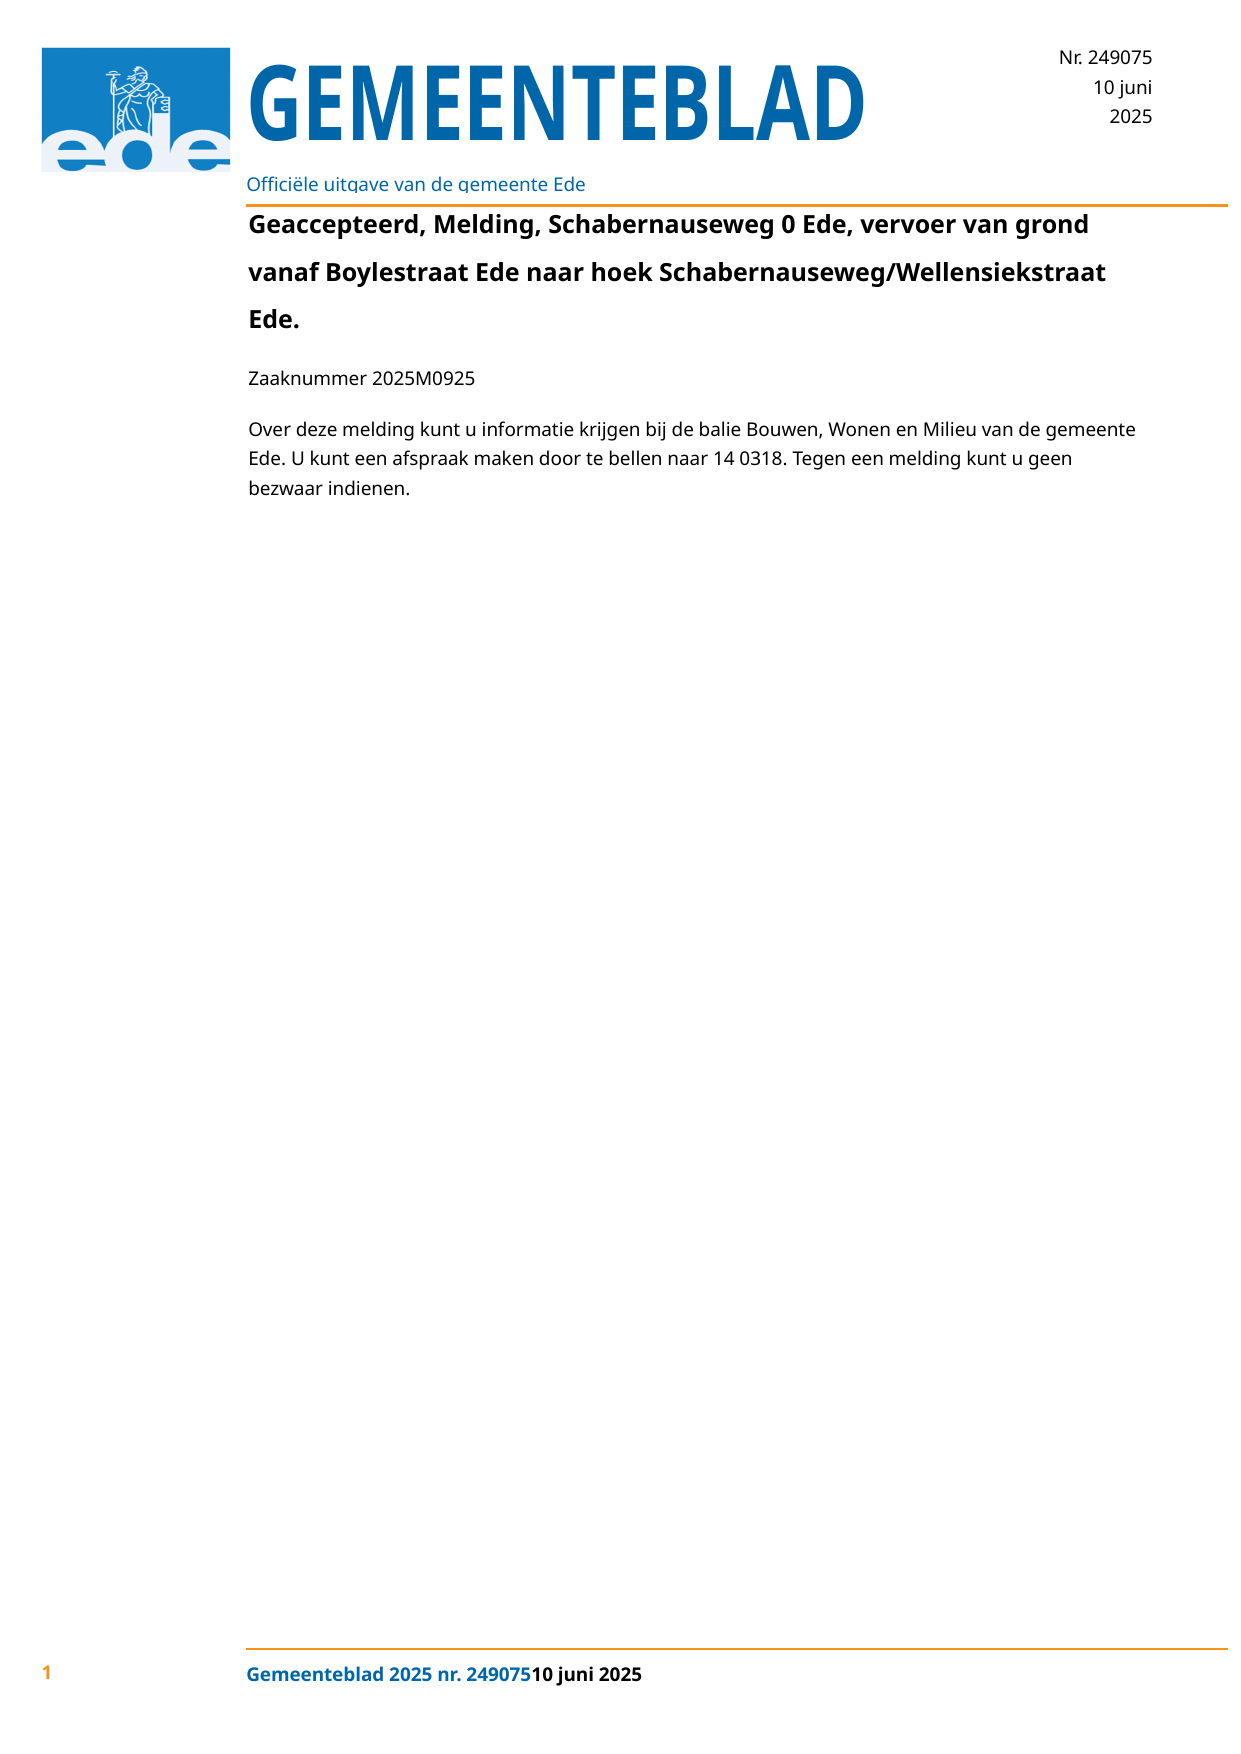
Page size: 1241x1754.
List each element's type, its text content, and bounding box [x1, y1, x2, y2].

text Geaccepteerd, Melding, Schabernauseweg 0 Ede, vervoer van grond vanaf Boylestraat Ede naar hoek Schabernauseweg/Wellensiekstraat Ede. [248, 207, 1152, 336]
picture [41, 47, 231, 172]
text Zaaknummer 2025M0925 [248, 366, 1152, 391]
text Over deze melding kunt u informatie krijgen bij de balie Bouwen, Wonen en Milieu van de gemeente Ede. U kunt een afspraak maken door te bellen naar 14 0318. Tegen een melding kunt u geen bezwaar indienen. [248, 416, 1152, 501]
